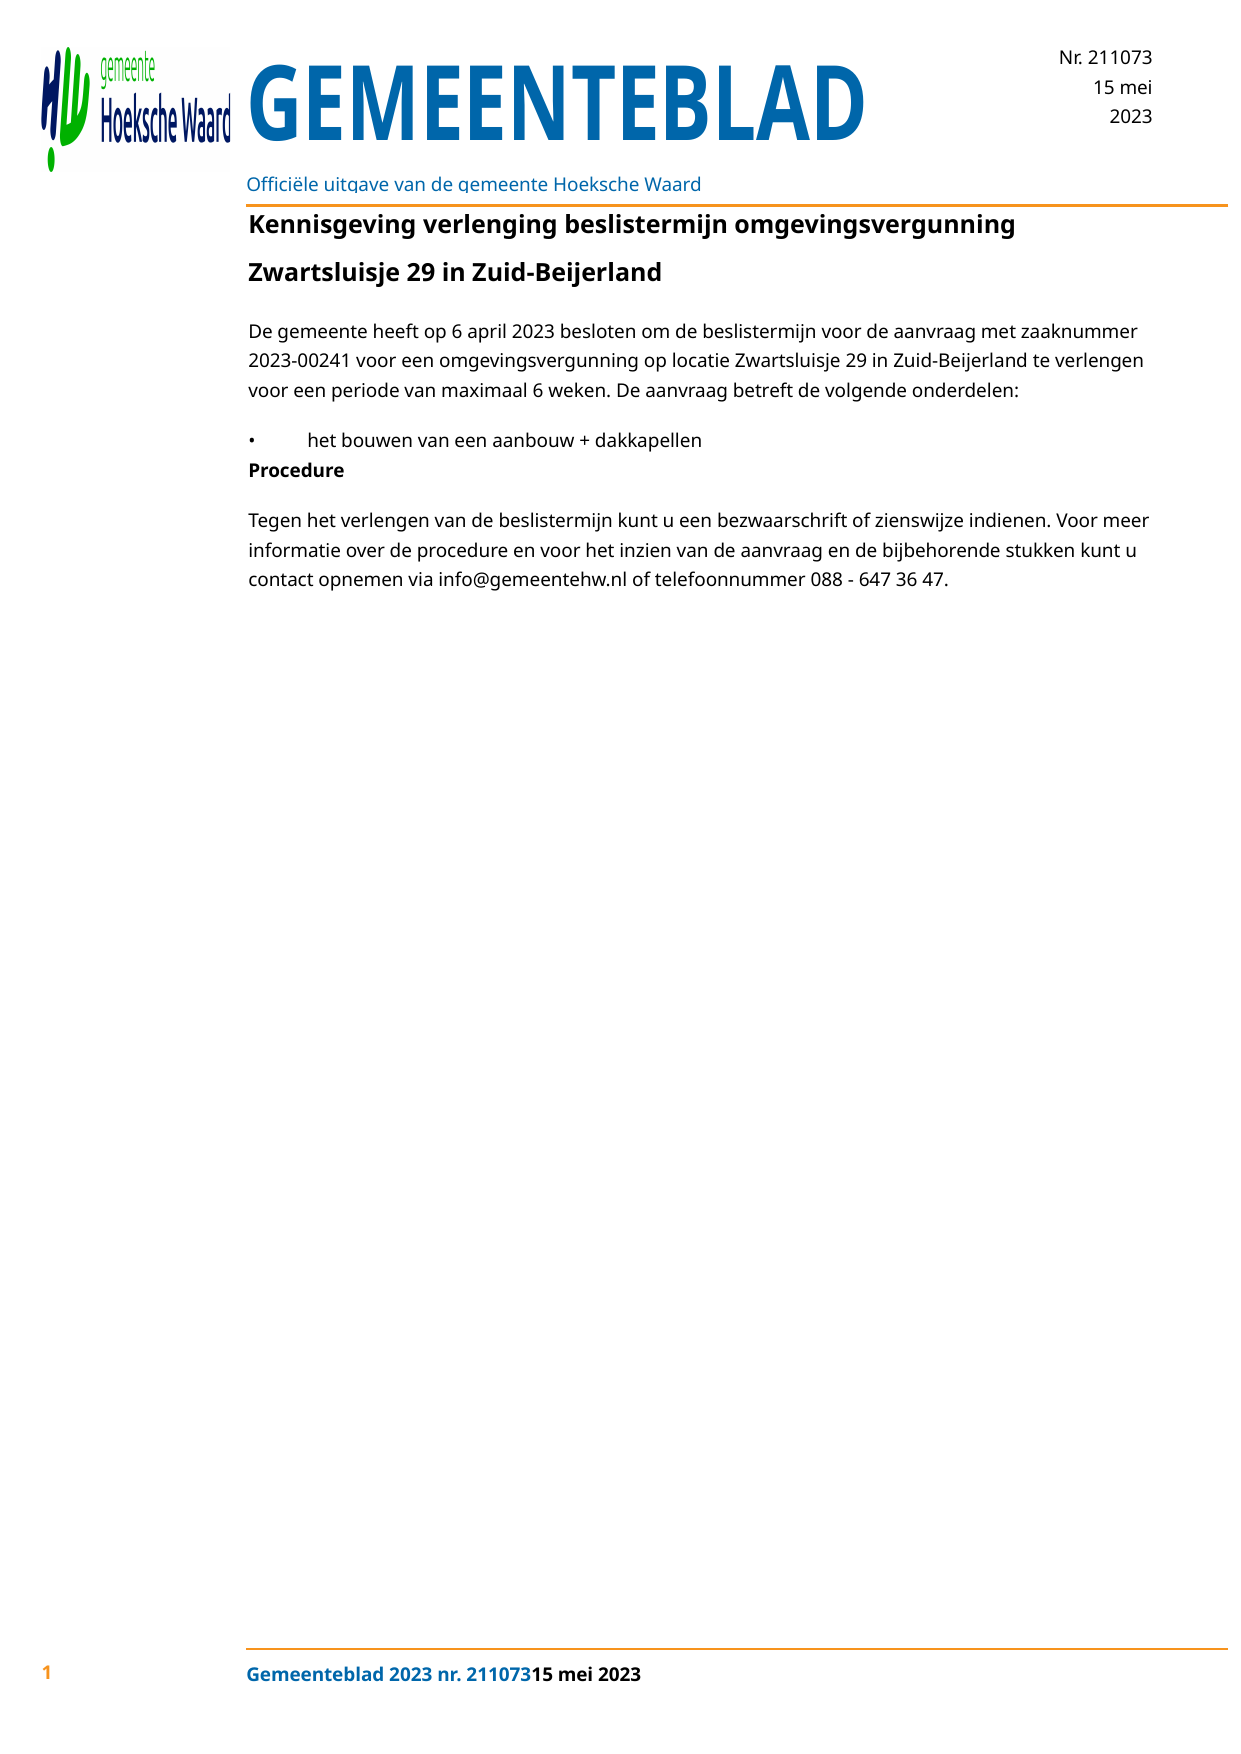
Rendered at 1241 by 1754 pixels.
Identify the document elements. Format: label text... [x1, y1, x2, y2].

list het bouwen van een aanbouw + dakkapellen [248, 427, 1152, 453]
text De gemeente heeft op 6 april 2023 besloten om de beslistermijn voor de aanvraag met zaaknummer 2023-00241 voor een omgevingsvergunning op locatie Zwartsluisje 29 in Zuid-Beijerland te verlengen voor een periode van maximaal 6 weken. De aanvraag betreft de volgende onderdelen: [248, 318, 1152, 403]
picture [41, 47, 231, 172]
text Tegen het verlengen van de beslistermijn kunt u een bezwaarschrift of zienswijze indienen. Voor meer informatie over de procedure en voor het inzien van de aanvraag en de bijbehorende stukken kunt u contact opnemen via info@gemeentehw.nl of telefoonnummer 088 - 647 36 47. [248, 507, 1152, 592]
text Procedure [248, 457, 1152, 483]
text Kennisgeving verlenging beslistermijn omgevingsvergunning Zwartsluisje 29 in Zuid-Beijerland [248, 207, 1152, 288]
